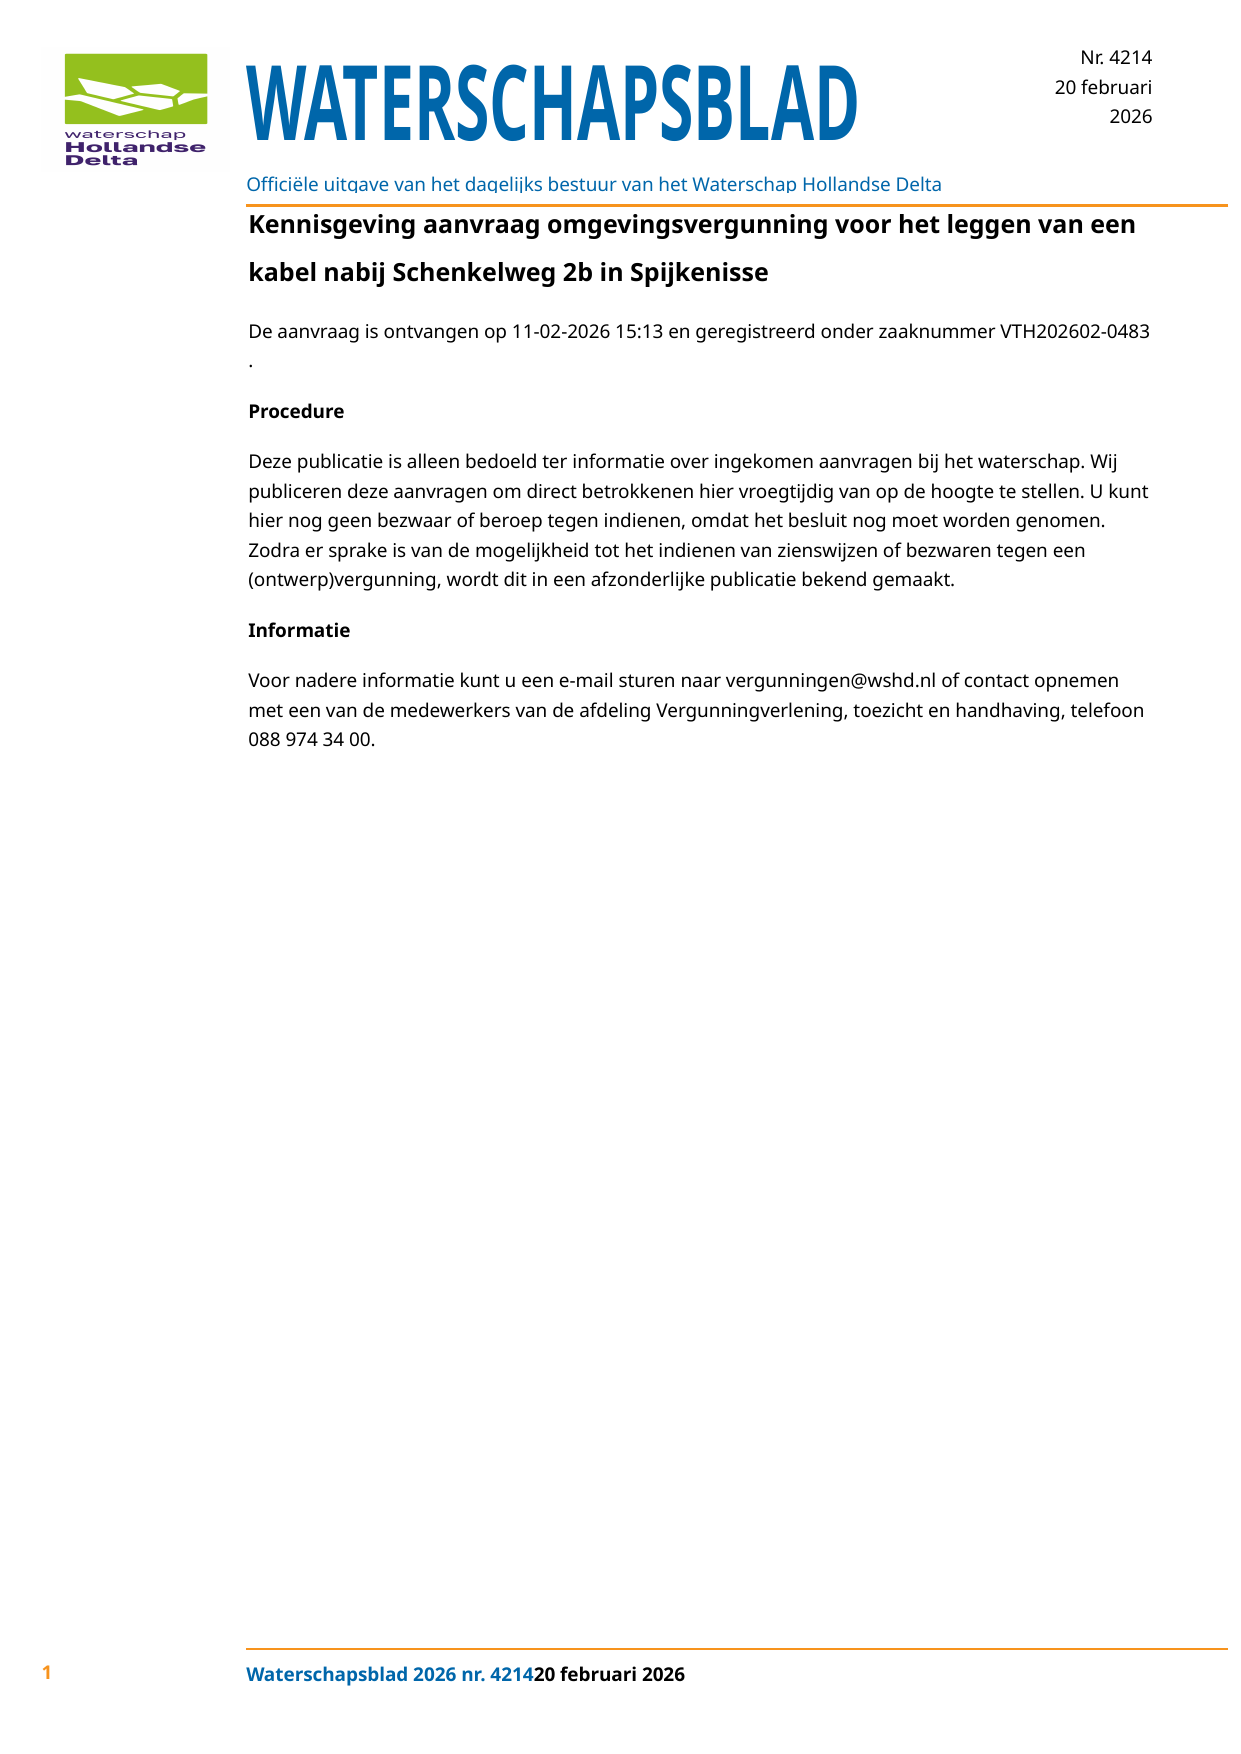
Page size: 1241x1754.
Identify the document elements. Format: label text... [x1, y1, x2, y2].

text Informatie [248, 617, 1152, 643]
text Deze publicatie is alleen bedoeld ter informatie over ingekomen aanvragen bij het waterschap. Wij publiceren deze aanvragen om direct betrokkenen hier vroegtijdig van op de hoogte te stellen. U kunt hier nog geen bezwaar of beroep tegen indienen, omdat het besluit nog moet worden genomen. Zodra er sprake is van de mogelijkheid tot het indienen van zienswijzen of bezwaren tegen een (ontwerp)vergunning, wordt dit in een afzonderlijke publicatie bekend gemaakt. [248, 448, 1152, 592]
text Procedure [248, 398, 1152, 424]
text De aanvraag is ontvangen op 11-02-2026 15:13 en geregistreerd onder zaaknummer VTH202602-0483 . [248, 318, 1152, 373]
picture [41, 47, 231, 172]
text Voor nadere informatie kunt u een e-mail sturen naar vergunningen@wshd.nl of contact opnemen met een van de medewerkers van de afdeling Vergunningverlening, toezicht en handhaving, telefoon 088 974 34 00. [248, 667, 1152, 752]
text Kennisgeving aanvraag omgevingsvergunning voor het leggen van een kabel nabij Schenkelweg 2b in Spijkenisse [248, 207, 1152, 288]
